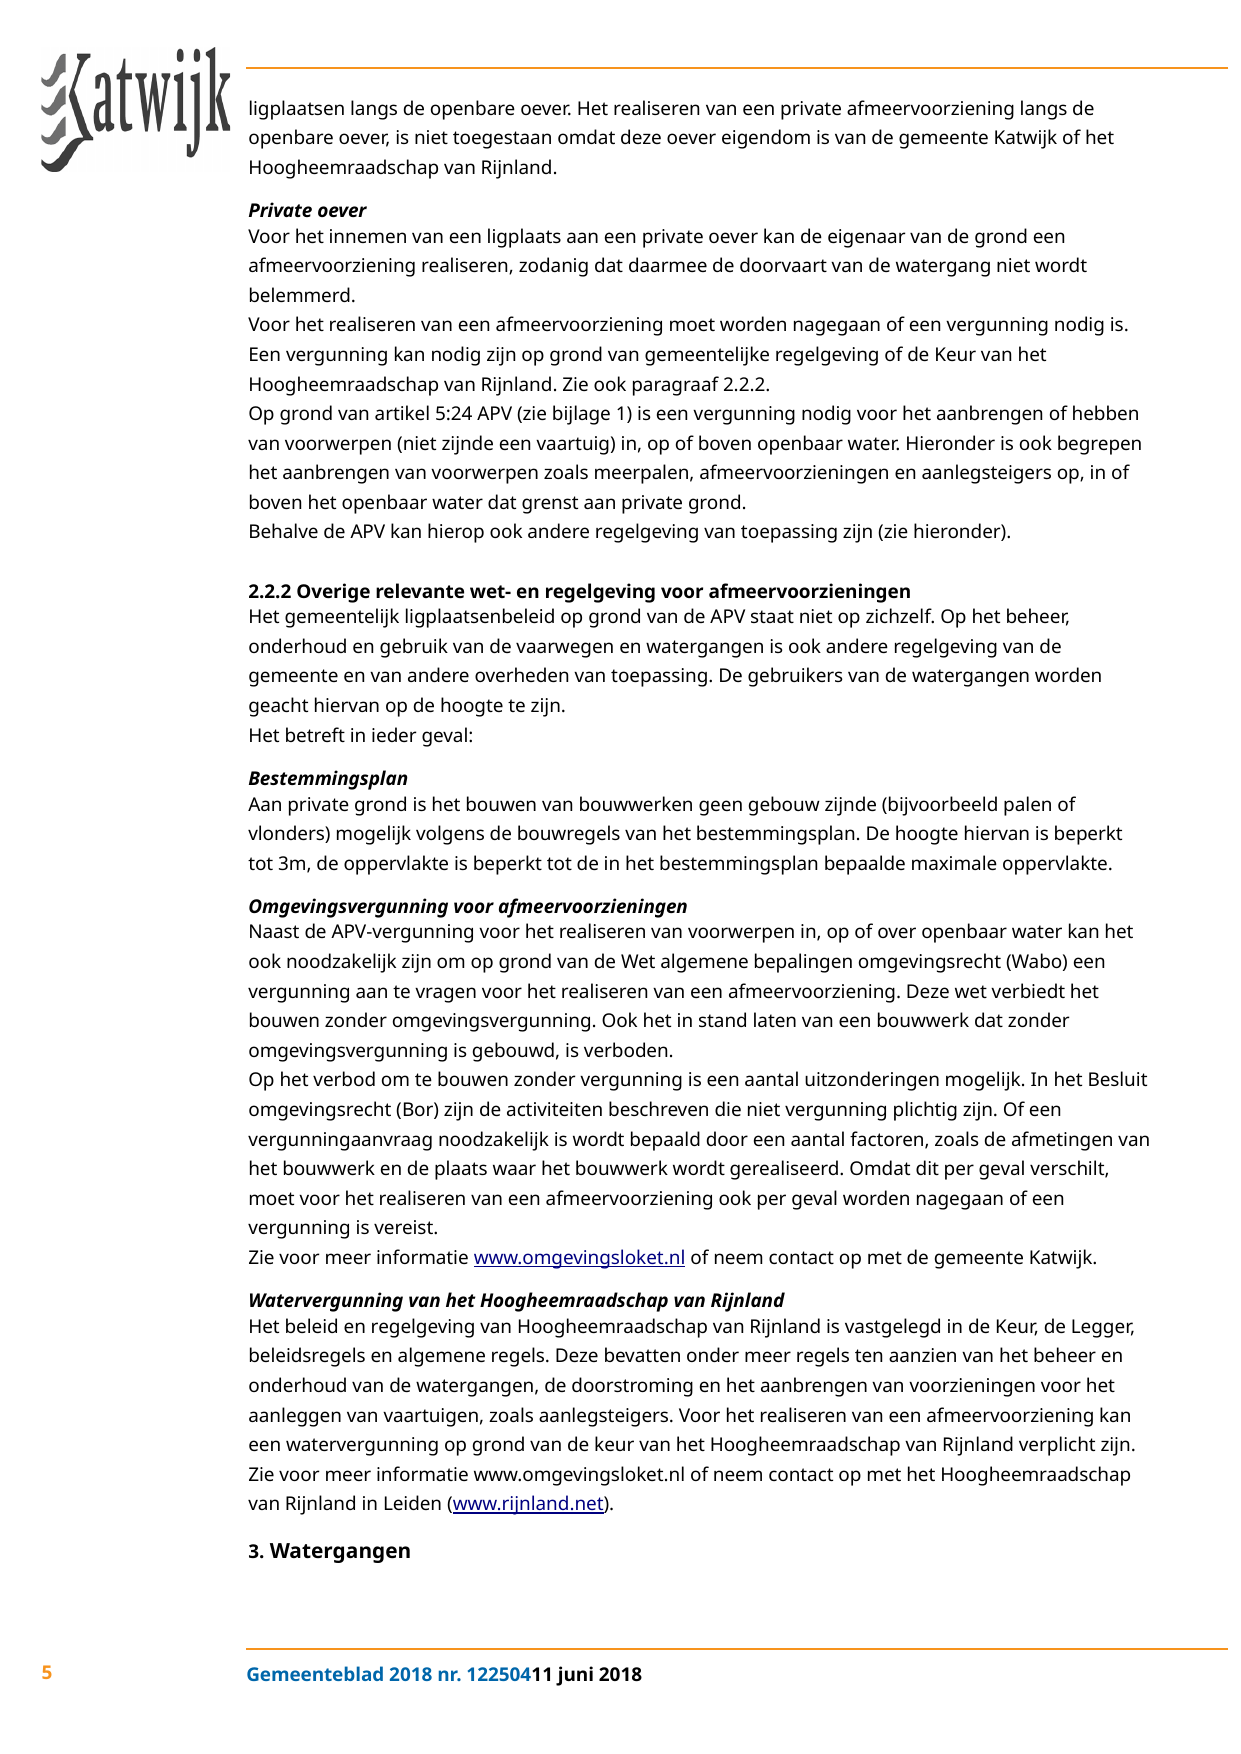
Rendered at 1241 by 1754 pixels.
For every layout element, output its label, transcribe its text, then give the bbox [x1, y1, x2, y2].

text Aan private grond is het bouwen van bouwwerken geen gebouw zijnde (bijvoorbeeld palen of vlonders) mogelijk volgens de bouwregels van het bestemmingsplan. De hoogte hiervan is beperkt tot 3m, de oppervlakte is beperkt tot de in het bestemmingsplan bepaalde maximale oppervlakte. [248, 791, 1152, 876]
text Naast de APV-vergunning voor het realiseren van voorwerpen in, op of over openbaar water kan het ook noodzakelijk zijn om op grond van de Wet algemene bepalingen omgevingsrecht (Wabo) een vergunning aan te vragen voor het realiseren van een afmeervoorziening. Deze wet verbiedt het bouwen zonder omgevingsvergunning. Ook het in stand laten van een bouwwerk dat zonder omgevingsvergunning is gebouwd, is verboden. [248, 919, 1152, 1063]
text Omgevingsvergunning voor afmeervoorzieningen [248, 893, 1152, 919]
text Op het verbod om te bouwen zonder vergunning is een aantal uitzonderingen mogelijk. In het Besluit omgevingsrecht (Bor) zijn de activiteiten beschreven die niet vergunning plichtig zijn. Of een vergunningaanvraag noodzakelijk is wordt bepaald door een aantal factoren, zoals de afmetingen van het bouwwerk en de plaats waar het bouwwerk wordt gerealiseerd. Omdat dit per geval verschilt, moet voor het realiseren van een afmeervoorziening ook per geval worden nagegaan of een vergunning is vereist. [248, 1067, 1152, 1240]
text Behalve de APV kan hierop ook andere regelgeving van toepassing zijn (zie hieronder). [248, 519, 1152, 544]
picture [41, 47, 231, 172]
text Private oever [248, 197, 1152, 223]
text 2.2.2 Overige relevante wet- en regelgeving voor afmeervoorzieningen [248, 578, 1152, 603]
text Watervergunning van het Hoogheemraadschap van Rijnland [248, 1287, 1152, 1313]
text Bestemmingsplan [248, 765, 1152, 791]
text 3. Watergangen [248, 1536, 1152, 1564]
text Op grond van artikel 5:24 APV (zie bijlage 1) is een vergunning nodig voor het aanbrengen of hebben van voorwerpen (niet zijnde een vaartuig) in, op of boven openbaar water. Hieronder is ook begrepen het aanbrengen van voorwerpen zoals meerpalen, afmeervoorzieningen en aanlegsteigers op, in of boven het openbaar water dat grenst aan private grond. [248, 400, 1152, 515]
text beleidsregels en algemene regels. Deze bevatten onder meer regels ten aanzien van het beheer en onderhoud van de watergangen, de doorstroming en het aanbrengen van voorzieningen voor het aanleggen van vaartuigen, zoals aanlegsteigers. Voor het realiseren van een afmeervoorziening kan een watervergunning op grond van de keur van het Hoogheemraadschap van Rijnland verplicht zijn. Zie voor meer informatie www.omgevingsloket.nl of neem contact op met het Hoogheemraadschap van Rijnland in Leiden (www.rijnland.net). [248, 1343, 1152, 1516]
text Het beleid en regelgeving van Hoogheemraadschap van Rijnland is vastgelegd in de Keur, de Legger, [248, 1313, 1152, 1339]
text Het gemeentelijk ligplaatsenbeleid op grond van de APV staat niet op zichzelf. Op het beheer, onderhoud en gebruik van de vaarwegen en watergangen is ook andere regelgeving van de gemeente en van andere overheden van toepassing. De gebruikers van de watergangen worden geacht hiervan op de hoogte te zijn. [248, 603, 1152, 718]
text Voor het realiseren van een afmeervoorziening moet worden nagegaan of een vergunning nodig is. Een vergunning kan nodig zijn op grond van gemeentelijke regelgeving of de Keur van het Hoogheemraadschap van Rijnland. Zie ook paragraaf 2.2.2. [248, 312, 1152, 396]
text Voor het innemen van een ligplaats aan een private oever kan de eigenaar van de grond een afmeervoorziening realiseren, zodanig dat daarmee de doorvaart van de watergang niet wordt belemmerd. [248, 223, 1152, 308]
text Zie voor meer informatie www.omgevingsloket.nl of neem contact op met de gemeente Katwijk. [248, 1244, 1152, 1270]
text ligplaatsen langs de openbare oever. Het realiseren van een private afmeervoorziening langs de openbare oever, is niet toegestaan omdat deze oever eigendom is van de gemeente Katwijk of het Hoogheemraadschap van Rijnland. [248, 95, 1152, 180]
text Het betreft in ieder geval: [248, 722, 1152, 748]
